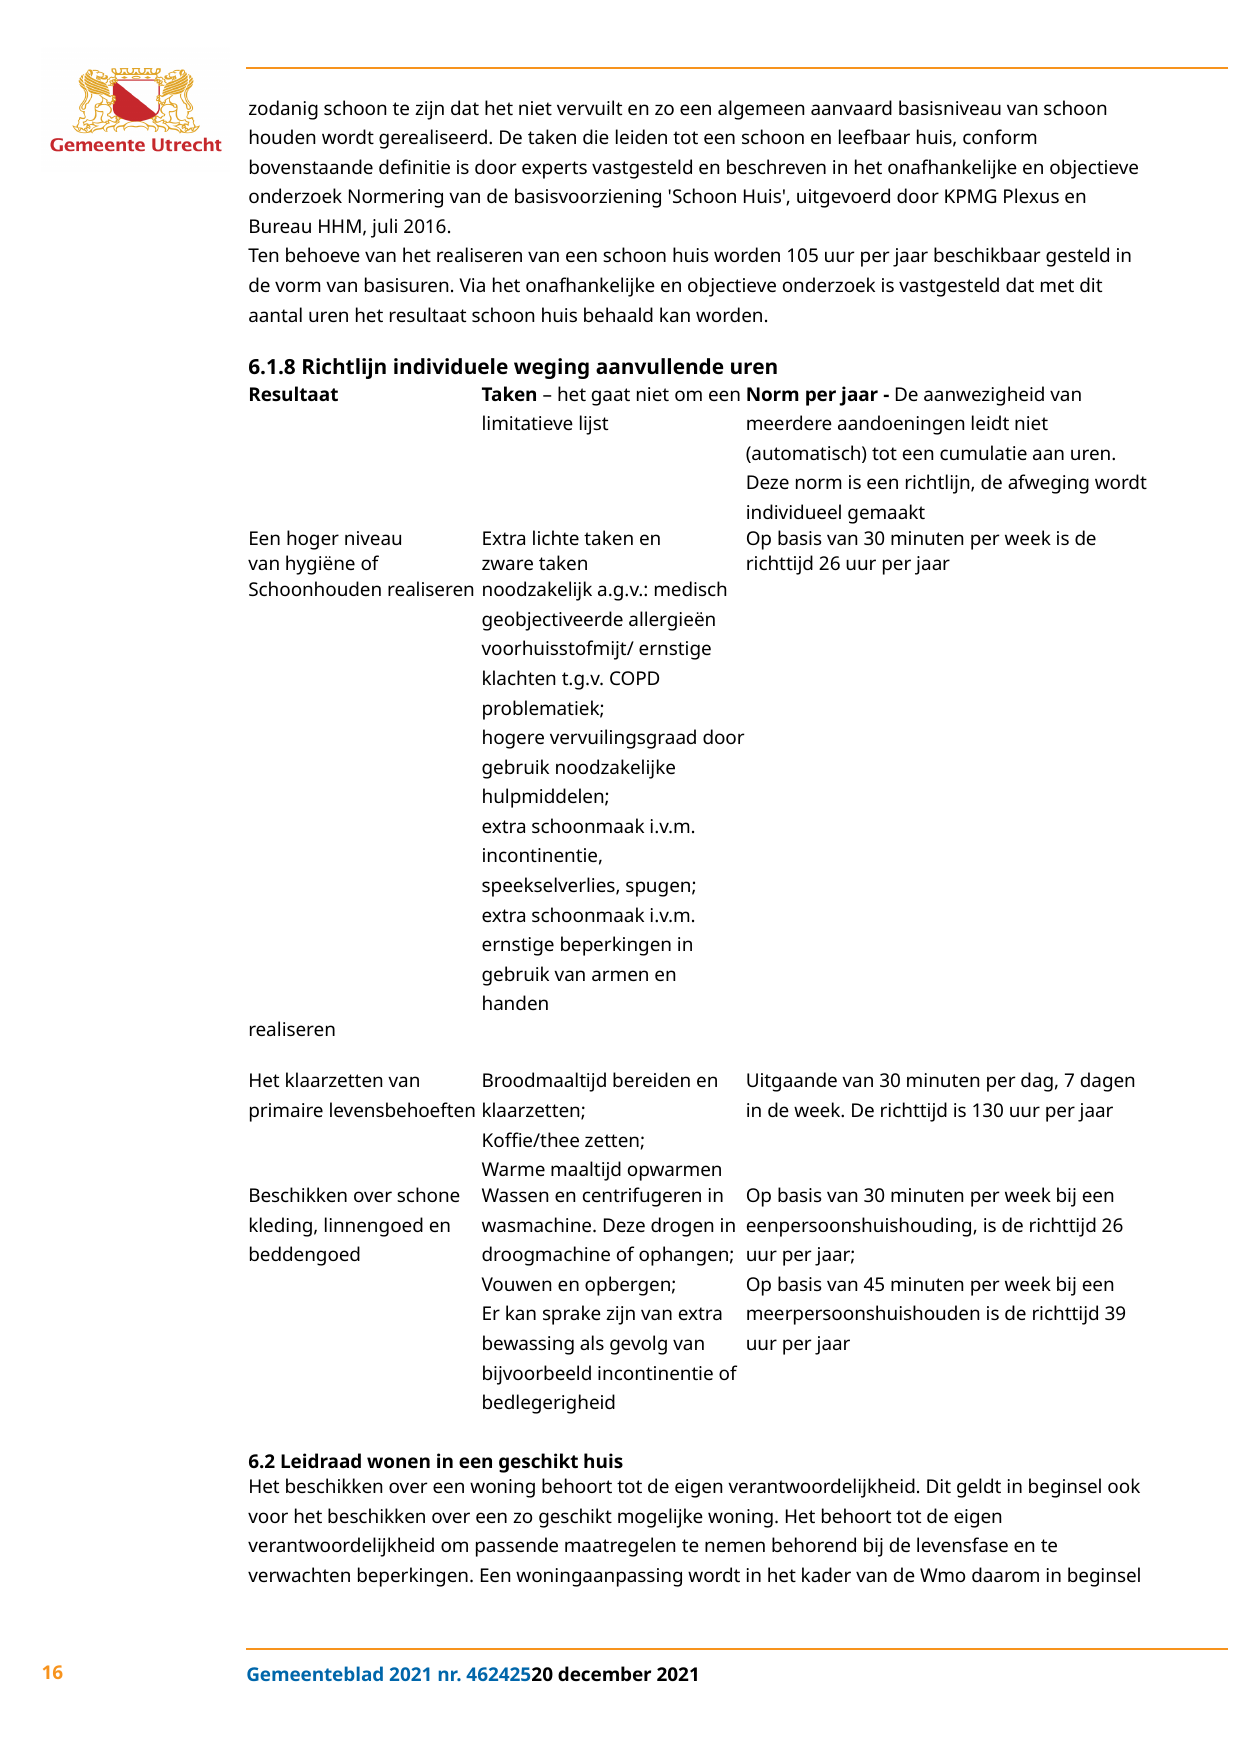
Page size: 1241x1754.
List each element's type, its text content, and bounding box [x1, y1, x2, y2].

table_cell realiseren [248, 1016, 481, 1042]
text 6.2 Leidraad wonen in een geschikt huis [248, 1448, 1152, 1473]
table_cell Wassen en centrifugeren in wasmachine. Deze drogen in droogmachine of ophangen; Vouwen en opbergen; Er kan sprake zijn van extra bewassing als gevolg van bijvoorbeeld incontinentie of bedlegerigheid [481, 1182, 746, 1415]
table_cell zware taken [481, 551, 746, 576]
table_cell [481, 1016, 746, 1042]
table_cell Broodmaaltijd bereiden en klaarzetten; Koffie/thee zetten; Warme maaltijd opwarmen [481, 1068, 746, 1182]
table_header Norm per jaar - De aanwezigheid van meerdere aandoeningen leidt niet (automatisch) tot een cumulatie aan uren. Deze norm is een richtlijn, de afweging wordt individueel gemaakt [746, 381, 1152, 525]
text Het beschikken over een woning behoort tot de eigen verantwoordelijkheid. Dit geldt in beginsel ook voor het beschikken over een zo geschikt mogelijke woning. Het behoort tot de eigen verantwoordelijkheid om passende maatregelen te nemen behorend bij de levensfase en te verwachten beperkingen. Een woningaanpassing wordt in het kader van de Wmo daarom in beginsel [248, 1473, 1152, 1588]
table_cell Op basis van 30 minuten per week is de [746, 525, 1152, 551]
table_cell Schoonhouden realiseren [248, 576, 481, 1016]
table_cell [481, 1042, 746, 1068]
table_cell [746, 576, 1152, 1016]
table_cell [248, 1042, 481, 1068]
table_header Taken – het gaat niet om een limitatieve lijst [481, 381, 746, 525]
table_cell van hygiëne of [248, 551, 481, 576]
table_cell noodzakelijk a.g.v.: medisch geobjectiveerde allergieën voorhuisstofmijt/ ernstige klachten t.g.v. COPD problematiek; hogere vervuilingsgraad door gebruik noodzakelijke hulpmiddelen; extra schoonmaak i.v.m. incontinentie, speekselverlies, spugen; extra schoonmaak i.v.m. ernstige beperkingen in gebruik van armen en handen [481, 576, 746, 1016]
table_cell [746, 1042, 1152, 1068]
text zodanig schoon te zijn dat het niet vervuilt en zo een algemeen aanvaard basisniveau van schoon houden wordt gerealiseerd. De taken die leiden tot een schoon en leefbaar huis, conform bovenstaande definitie is door experts vastgesteld en beschreven in het onafhankelijke en objectieve onderzoek Normering van de basisvoorziening 'Schoon Huis', uitgevoerd door KPMG Plexus en Bureau HHM, juli 2016. [248, 95, 1152, 239]
table_header Resultaat [248, 381, 481, 525]
table_cell Extra lichte taken en [481, 525, 746, 551]
text 6.1.8 Richtlijn individuele weging aanvullende uren [248, 352, 1152, 381]
table_cell [746, 1016, 1152, 1042]
table_cell Het klaarzetten van primaire levensbehoeften [248, 1068, 481, 1182]
table_cell Op basis van 30 minuten per week bij een eenpersoonshuishouding, is de richttijd 26 uur per jaar; Op basis van 45 minuten per week bij een meerpersoonshuishouden is de richttijd 39 uur per jaar [746, 1182, 1152, 1415]
table_cell Een hoger niveau [248, 525, 481, 551]
text Ten behoeve van het realiseren van een schoon huis worden 105 uur per jaar beschikbaar gesteld in de vorm van basisuren. Via het onafhankelijke en objectieve onderzoek is vastgesteld dat met dit aantal uren het resultaat schoon huis behaald kan worden. [248, 243, 1152, 328]
picture [41, 47, 231, 172]
table_cell Beschikken over schone kleding, linnengoed en beddengoed [248, 1182, 481, 1415]
table_cell Uitgaande van 30 minuten per dag, 7 dagen in de week. De richttijd is 130 uur per jaar [746, 1068, 1152, 1182]
table_cell richttijd 26 uur per jaar [746, 551, 1152, 576]
